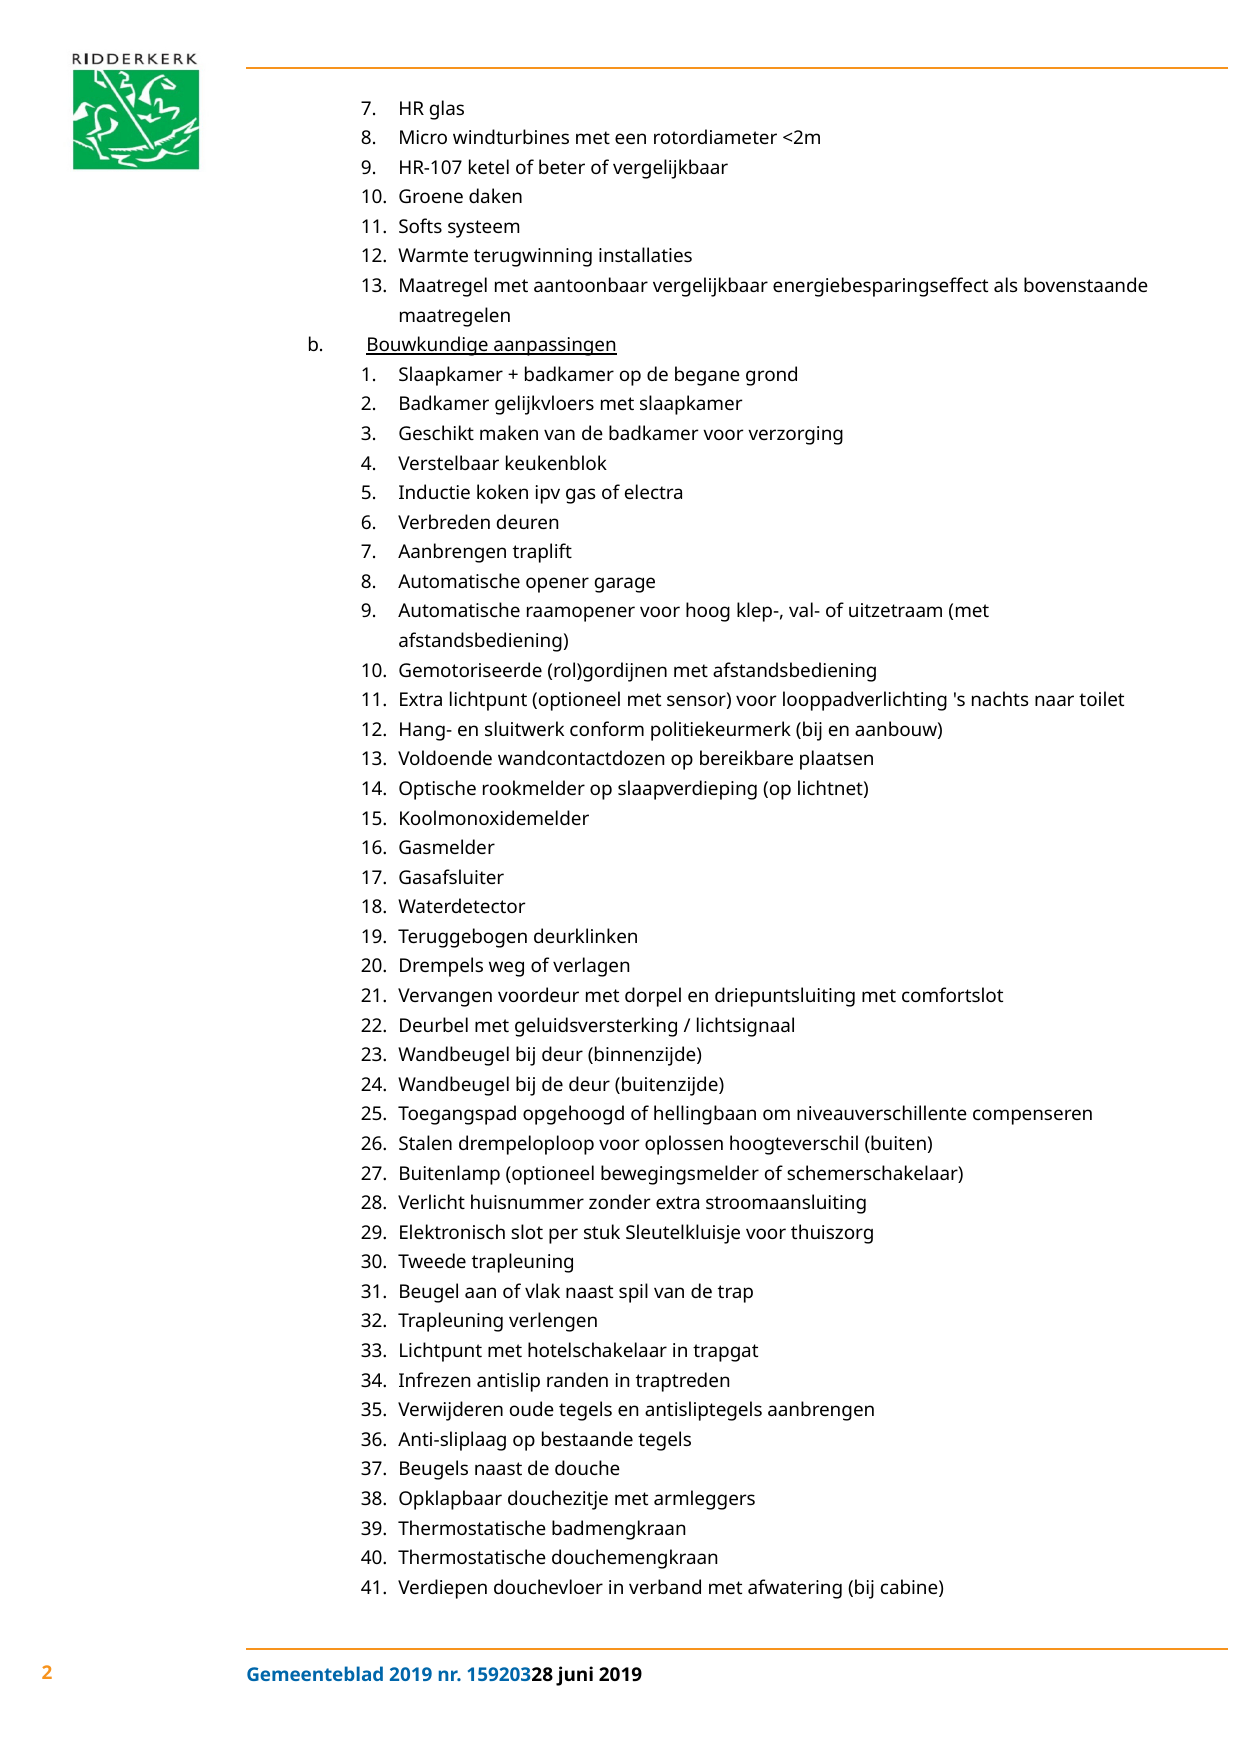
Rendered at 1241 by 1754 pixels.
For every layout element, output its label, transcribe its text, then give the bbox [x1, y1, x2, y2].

list Gasafsluiter [361, 864, 1152, 890]
list Bouwkundige aanpassingen [307, 331, 1152, 357]
list Tweede trapleuning [361, 1248, 1152, 1274]
list Stalen drempeloploop voor oplossen hoogteverschil (buiten) [361, 1130, 1152, 1156]
list Hang- en sluitwerk conform politiekeurmerk (bij en aanbouw) [361, 716, 1152, 742]
list Thermostatische douchemengkraan [361, 1544, 1152, 1570]
list Wandbeugel bij deur (binnenzijde) [361, 1041, 1152, 1067]
list Verdiepen douchevloer in verband met afwatering (bij cabine) [361, 1574, 1152, 1600]
list Opklapbaar douchezitje met armleggers [361, 1485, 1152, 1511]
list Slaapkamer + badkamer op de begane grond [361, 361, 1152, 387]
list Thermostatische badmengkraan [361, 1515, 1152, 1541]
list Badkamer gelijkvloers met slaapkamer [361, 391, 1152, 416]
list Beugel aan of vlak naast spil van de trap [361, 1278, 1152, 1304]
list Aanbrengen traplift [361, 538, 1152, 564]
list Softs systeem [361, 213, 1152, 239]
list Verbreden deuren [361, 509, 1152, 535]
list Extra lichtpunt (optioneel met sensor) voor looppadverlichting 's nachts naar toilet [361, 686, 1152, 712]
list Verlicht huisnummer zonder extra stroomaansluiting [361, 1189, 1152, 1215]
list Deurbel met geluidsversterking / lichtsignaal [361, 1012, 1152, 1038]
list Voldoende wandcontactdozen op bereikbare plaatsen [361, 746, 1152, 771]
list Infrezen antislip randen in traptreden [361, 1367, 1152, 1393]
list Elektronisch slot per stuk Sleutelkluisje voor thuiszorg [361, 1219, 1152, 1245]
list Gemotoriseerde (rol)gordijnen met afstandsbediening [361, 657, 1152, 683]
list Groene daken [361, 183, 1152, 209]
list Optische rookmelder op slaapverdieping (op lichtnet) [361, 775, 1152, 801]
list Waterdetector [361, 893, 1152, 919]
list Verwijderen oude tegels en antisliptegels aanbrengen [361, 1396, 1152, 1422]
list Beugels naast de douche [361, 1456, 1152, 1481]
list Buitenlamp (optioneel bewegingsmelder of schemerschakelaar) [361, 1160, 1152, 1186]
list Koolmonoxidemelder [361, 805, 1152, 831]
list Verstelbaar keukenblok [361, 450, 1152, 476]
list Warmte terugwinning installaties [361, 243, 1152, 268]
list Teruggebogen deurklinken [361, 923, 1152, 949]
list Gasmelder [361, 834, 1152, 860]
list Trapleuning verlengen [361, 1308, 1152, 1333]
list Micro windturbines met een rotordiameter <2m [361, 124, 1152, 150]
list Inductie koken ipv gas of electra [361, 479, 1152, 505]
list HR-107 ketel of beter of vergelijkbaar [361, 154, 1152, 180]
list Automatische raamopener voor hoog klep-, val- of uitzetraam (met afstandsbediening) [361, 598, 1152, 653]
list Vervangen voordeur met dorpel en driepuntsluiting met comfortslot [361, 982, 1152, 1008]
list Wandbeugel bij de deur (buitenzijde) [361, 1071, 1152, 1097]
list Toegangspad opgehoogd of hellingbaan om niveauverschillente compenseren [361, 1101, 1152, 1126]
list Automatische opener garage [361, 568, 1152, 594]
list Geschikt maken van de badkamer voor verzorging [361, 420, 1152, 446]
list Maatregel met aantoonbaar vergelijkbaar energiebesparingseffect als bovenstaande maatregelen [361, 272, 1152, 328]
list Anti-sliplaag op bestaande tegels [361, 1426, 1152, 1452]
picture [41, 47, 231, 172]
list Lichtpunt met hotelschakelaar in trapgat [361, 1337, 1152, 1363]
list Drempels weg of verlagen [361, 953, 1152, 978]
list HR glas [361, 95, 1152, 121]
